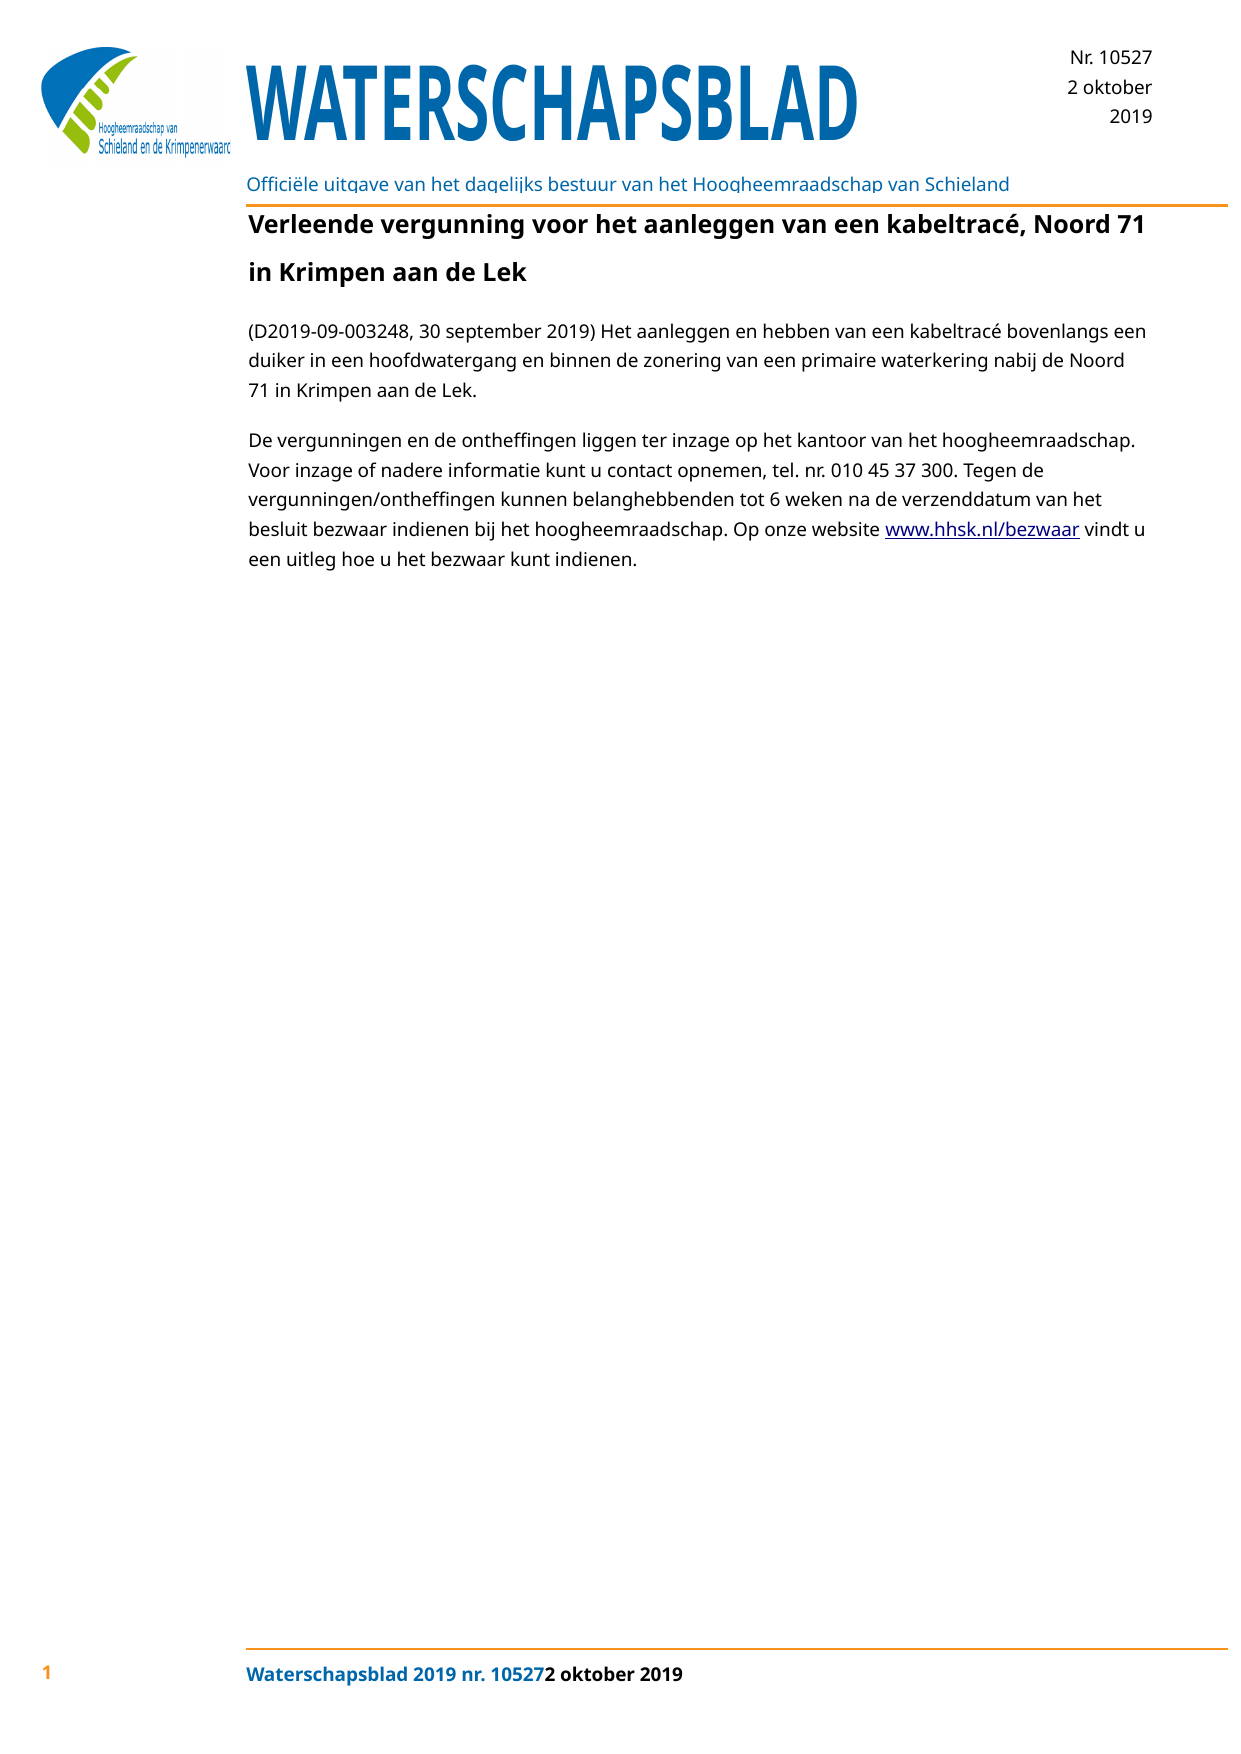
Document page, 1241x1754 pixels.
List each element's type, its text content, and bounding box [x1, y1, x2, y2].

text (D2019-09-003248, 30 september 2019) Het aanleggen en hebben van een kabeltracé bovenlangs een duiker in een hoofdwatergang en binnen de zonering van een primaire waterkering nabij de Noord 71 in Krimpen aan de Lek. [248, 318, 1152, 403]
picture [41, 47, 231, 172]
text De vergunningen en de ontheffingen liggen ter inzage op het kantoor van het hoogheemraadschap. Voor inzage of nadere informatie kunt u contact opnemen, tel. nr. 010 45 37 300. Tegen de vergunningen/ontheffingen kunnen belanghebbenden tot 6 weken na de verzenddatum van het besluit bezwaar indienen bij het hoogheemraadschap. Op onze website www.hhsk.nl/bezwaar vindt u een uitleg hoe u het bezwaar kunt indienen. [248, 427, 1152, 572]
text Verleende vergunning voor het aanleggen van een kabeltracé, Noord 71 in Krimpen aan de Lek [248, 207, 1152, 288]
